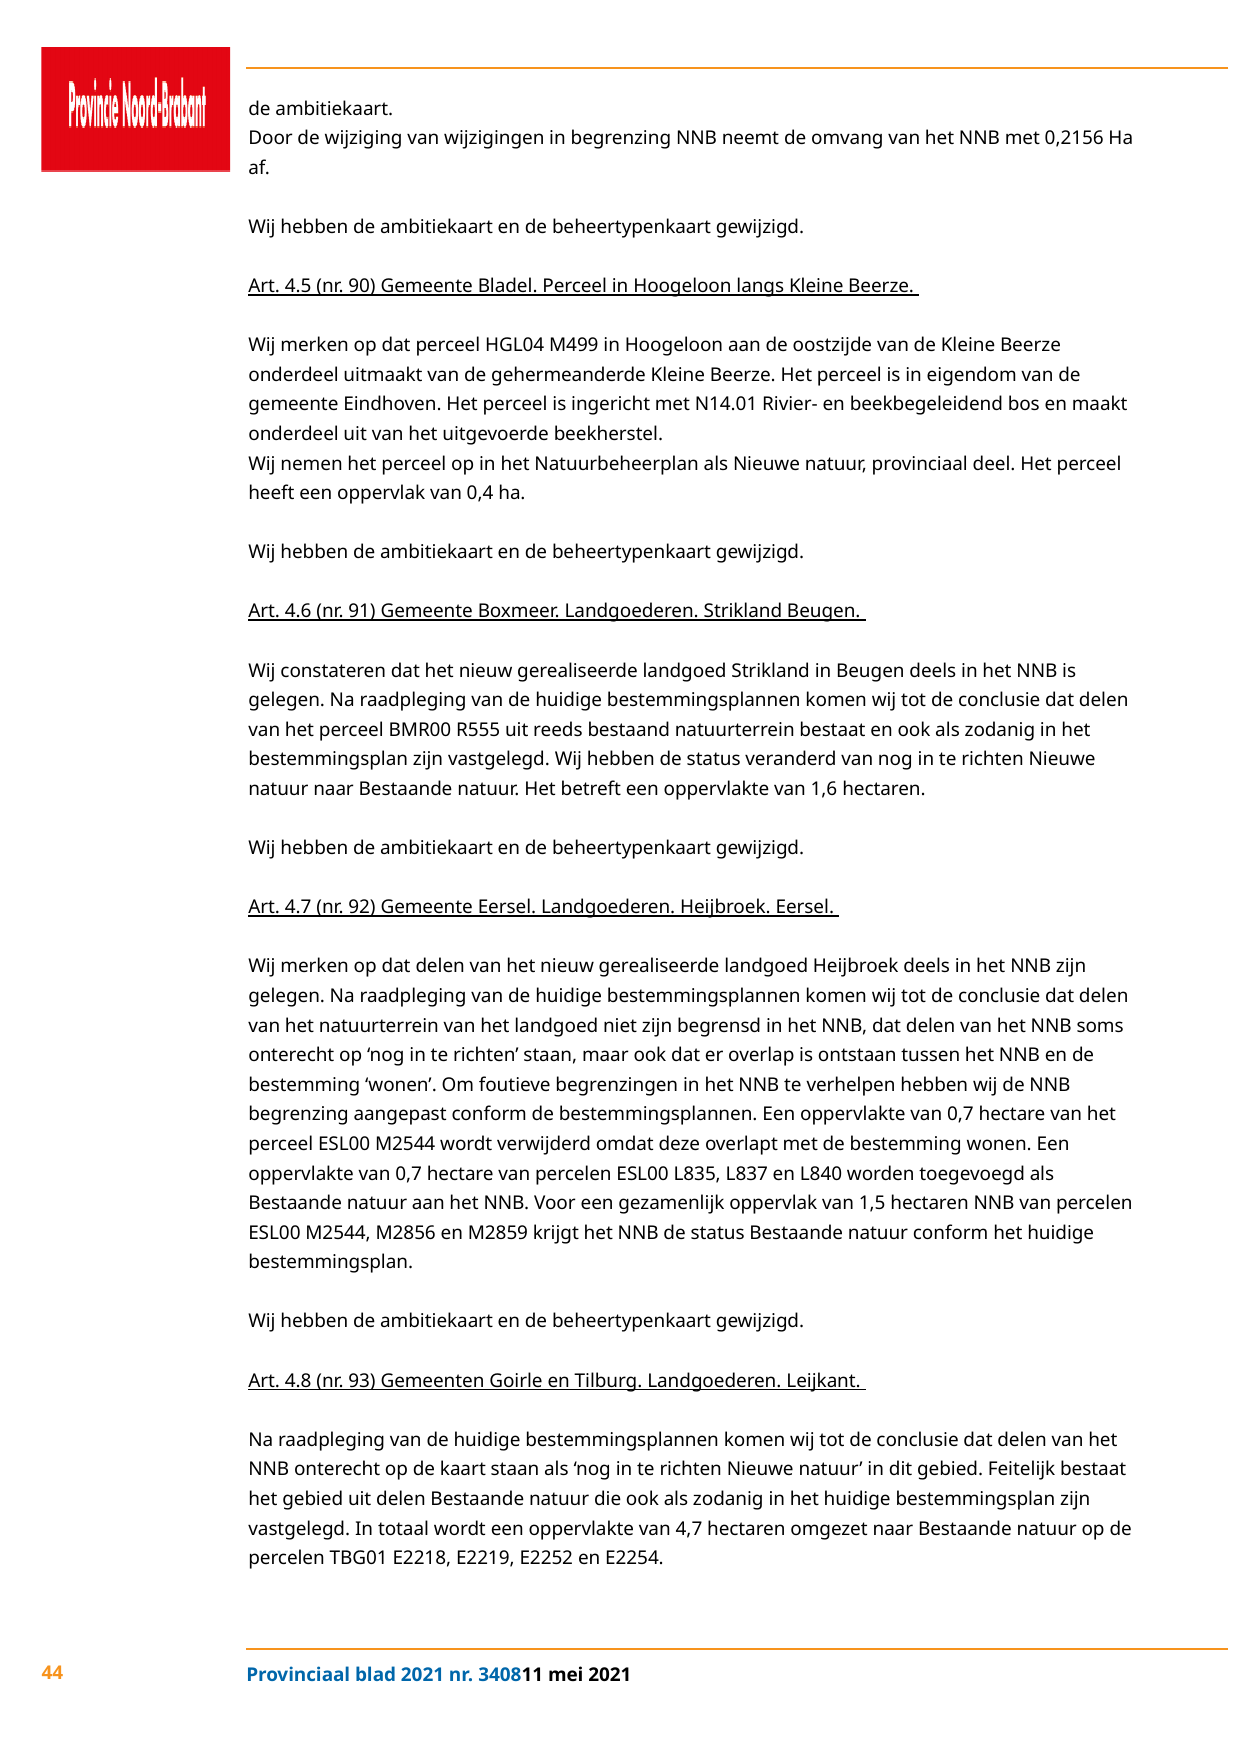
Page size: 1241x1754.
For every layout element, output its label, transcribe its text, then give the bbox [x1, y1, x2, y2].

text Art. 4.7 (nr. 92) Gemeente Eersel. Landgoederen. Heijbroek. Eersel. [248, 893, 1152, 919]
text Wij hebben de ambitiekaart en de beheertypenkaart gewijzigd. [248, 213, 1152, 239]
text de ambitiekaart. [248, 95, 1152, 121]
text Wij nemen het perceel op in het Natuurbeheerplan als Nieuwe natuur, provinciaal deel. Het perceel heeft een oppervlak van 0,4 ha. [248, 450, 1152, 505]
text Wij hebben de ambitiekaart en de beheertypenkaart gewijzigd. [248, 1308, 1152, 1333]
text Na raadpleging van de huidige bestemmingsplannen komen wij tot de conclusie dat delen van het NNB onterecht op de kaart staan als ‘nog in te richten Nieuwe natuur’ in dit gebied. Feitelijk bestaat het gebied uit delen Bestaande natuur die ook als zodanig in het huidige bestemmingsplan zijn vastgelegd. In totaal wordt een oppervlakte van 4,7 hectaren omgezet naar Bestaande natuur op de percelen TBG01 E2218, E2219, E2252 en E2254. [248, 1426, 1152, 1570]
text Door de wijziging van wijzigingen in begrenzing NNB neemt de omvang van het NNB met 0,2156 Ha af. [248, 124, 1152, 180]
text Wij hebben de ambitiekaart en de beheertypenkaart gewijzigd. [248, 538, 1152, 564]
text Art. 4.6 (nr. 91) Gemeente Boxmeer. Landgoederen. Strikland Beugen. [248, 598, 1152, 623]
text Wij merken op dat perceel HGL04 M499 in Hoogeloon aan de oostzijde van de Kleine Beerze onderdeel uitmaakt van de gehermeanderde Kleine Beerze. Het perceel is in eigendom van de gemeente Eindhoven. Het perceel is ingericht met N14.01 Rivier- en beekbegeleidend bos en maakt onderdeel uit van het uitgevoerde beekherstel. [248, 331, 1152, 446]
text Wij merken op dat delen van het nieuw gerealiseerde landgoed Heijbroek deels in het NNB zijn gelegen. Na raadpleging van de huidige bestemmingsplannen komen wij tot de conclusie dat delen van het natuurterrein van het landgoed niet zijn begrensd in het NNB, dat delen van het NNB soms onterecht op ‘nog in te richten’ staan, maar ook dat er overlap is ontstaan tussen het NNB en de bestemming ‘wonen’. Om foutieve begrenzingen in het NNB te verhelpen hebben wij de NNB begrenzing aangepast conform de bestemmingsplannen. Een oppervlakte van 0,7 hectare van het perceel ESL00 M2544 wordt verwijderd omdat deze overlapt met de bestemming wonen. Een oppervlakte van 0,7 hectare van percelen ESL00 L835, L837 en L840 worden toegevoegd als Bestaande natuur aan het NNB. Voor een gezamenlijk oppervlak van 1,5 hectaren NNB van percelen ESL00 M2544, M2856 en M2859 krijgt het NNB de status Bestaande natuur conform het huidige bestemmingsplan. [248, 953, 1152, 1274]
text Wij constateren dat het nieuw gerealiseerde landgoed Strikland in Beugen deels in het NNB is gelegen. Na raadpleging van de huidige bestemmingsplannen komen wij tot de conclusie dat delen van het perceel BMR00 R555 uit reeds bestaand natuurterrein bestaat en ook als zodanig in het bestemmingsplan zijn vastgelegd. Wij hebben de status veranderd van nog in te richten Nieuwe natuur naar Bestaande natuur. Het betreft een oppervlakte van 1,6 hectaren. [248, 657, 1152, 801]
text Wij hebben de ambitiekaart en de beheertypenkaart gewijzigd. [248, 834, 1152, 860]
text Art. 4.5 (nr. 90) Gemeente Bladel. Perceel in Hoogeloon langs Kleine Beerze. [248, 272, 1152, 298]
picture [41, 47, 231, 172]
text Art. 4.8 (nr. 93) Gemeenten Goirle en Tilburg. Landgoederen. Leijkant. [248, 1367, 1152, 1393]
